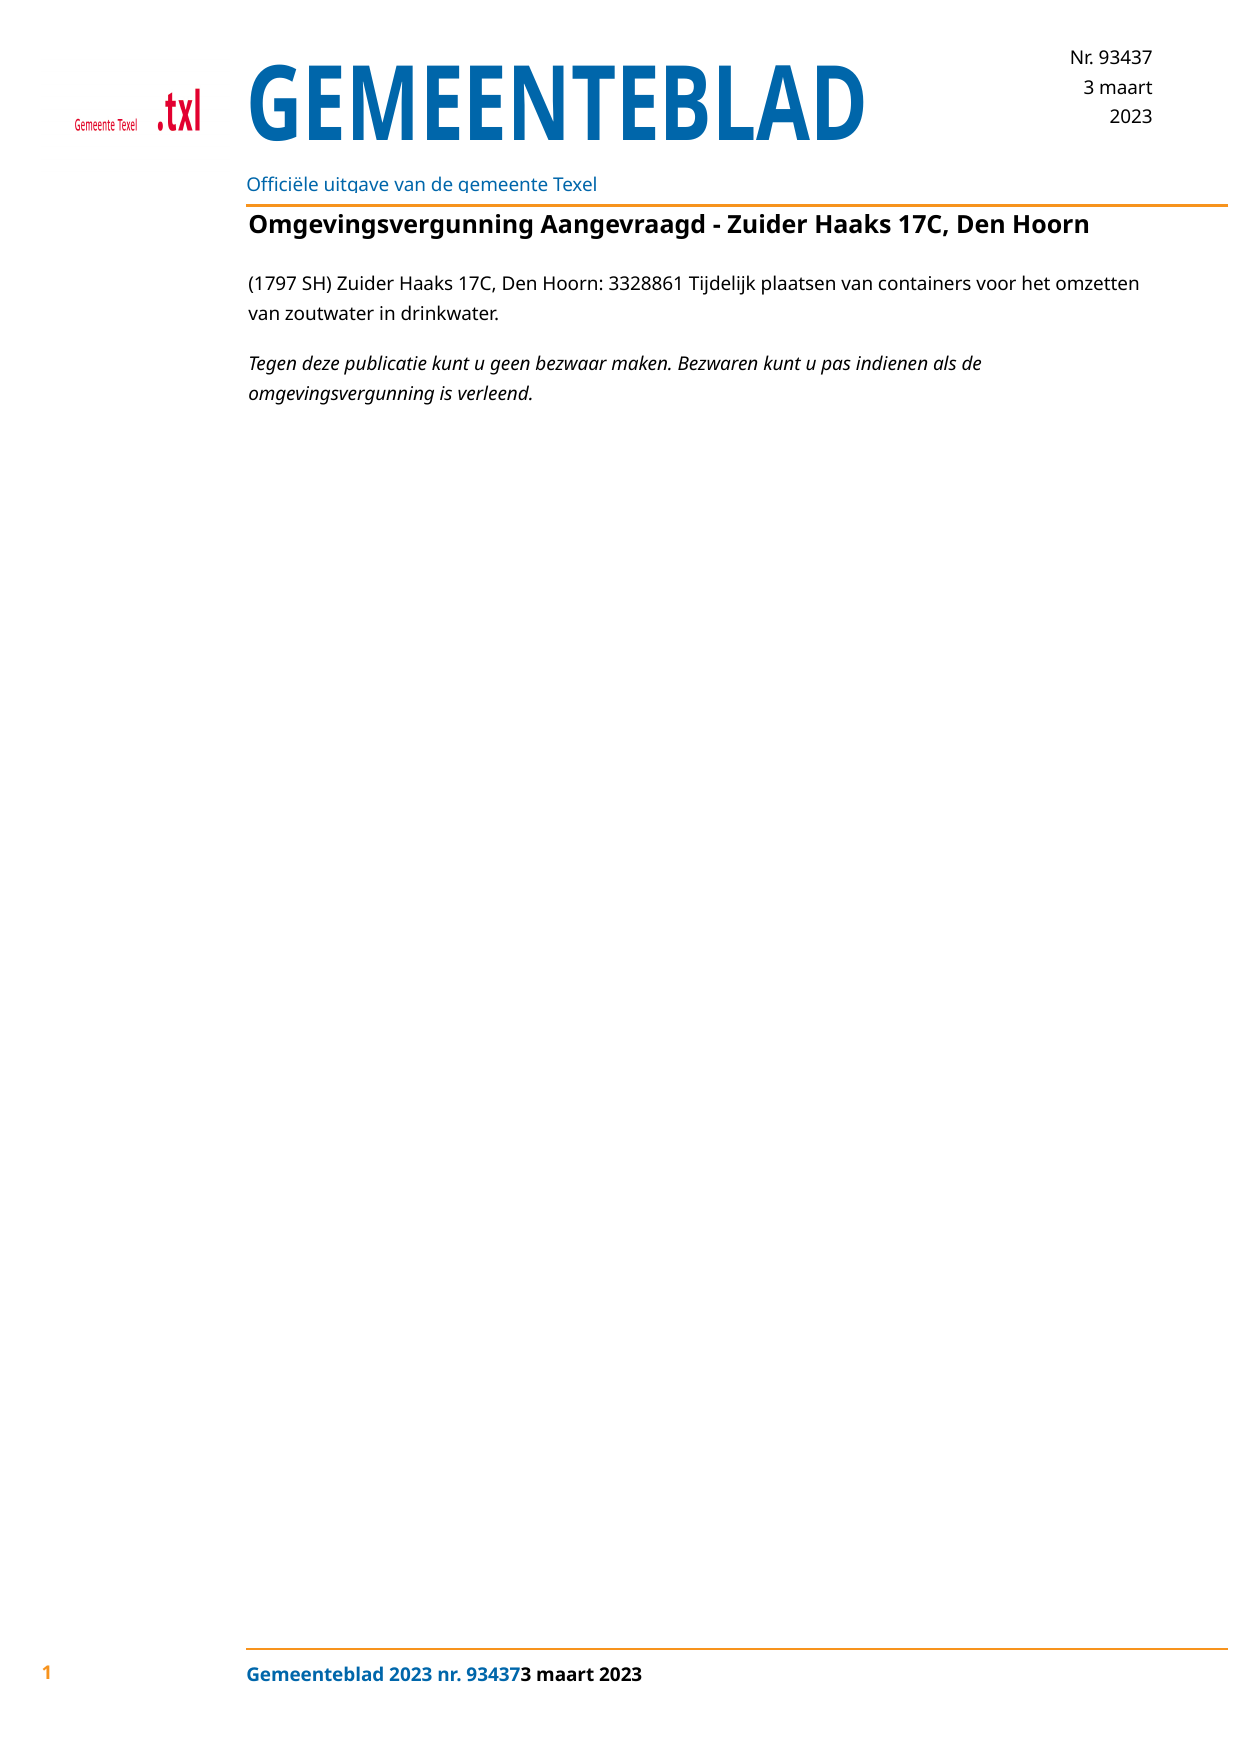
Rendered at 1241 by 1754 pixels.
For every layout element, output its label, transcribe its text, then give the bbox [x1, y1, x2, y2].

text (1797 SH) Zuider Haaks 17C, Den Hoorn: 3328861 Tijdelijk plaatsen van containers voor het omzetten van zoutwater in drinkwater. [248, 270, 1152, 326]
text Omgevingsvergunning Aangevraagd - Zuider Haaks 17C, Den Hoorn [248, 207, 1152, 241]
picture [41, 47, 231, 172]
text Tegen deze publicatie kunt u geen bezwaar maken. Bezwaren kunt u pas indienen als de omgevingsvergunning is verleend. [248, 350, 1152, 406]
